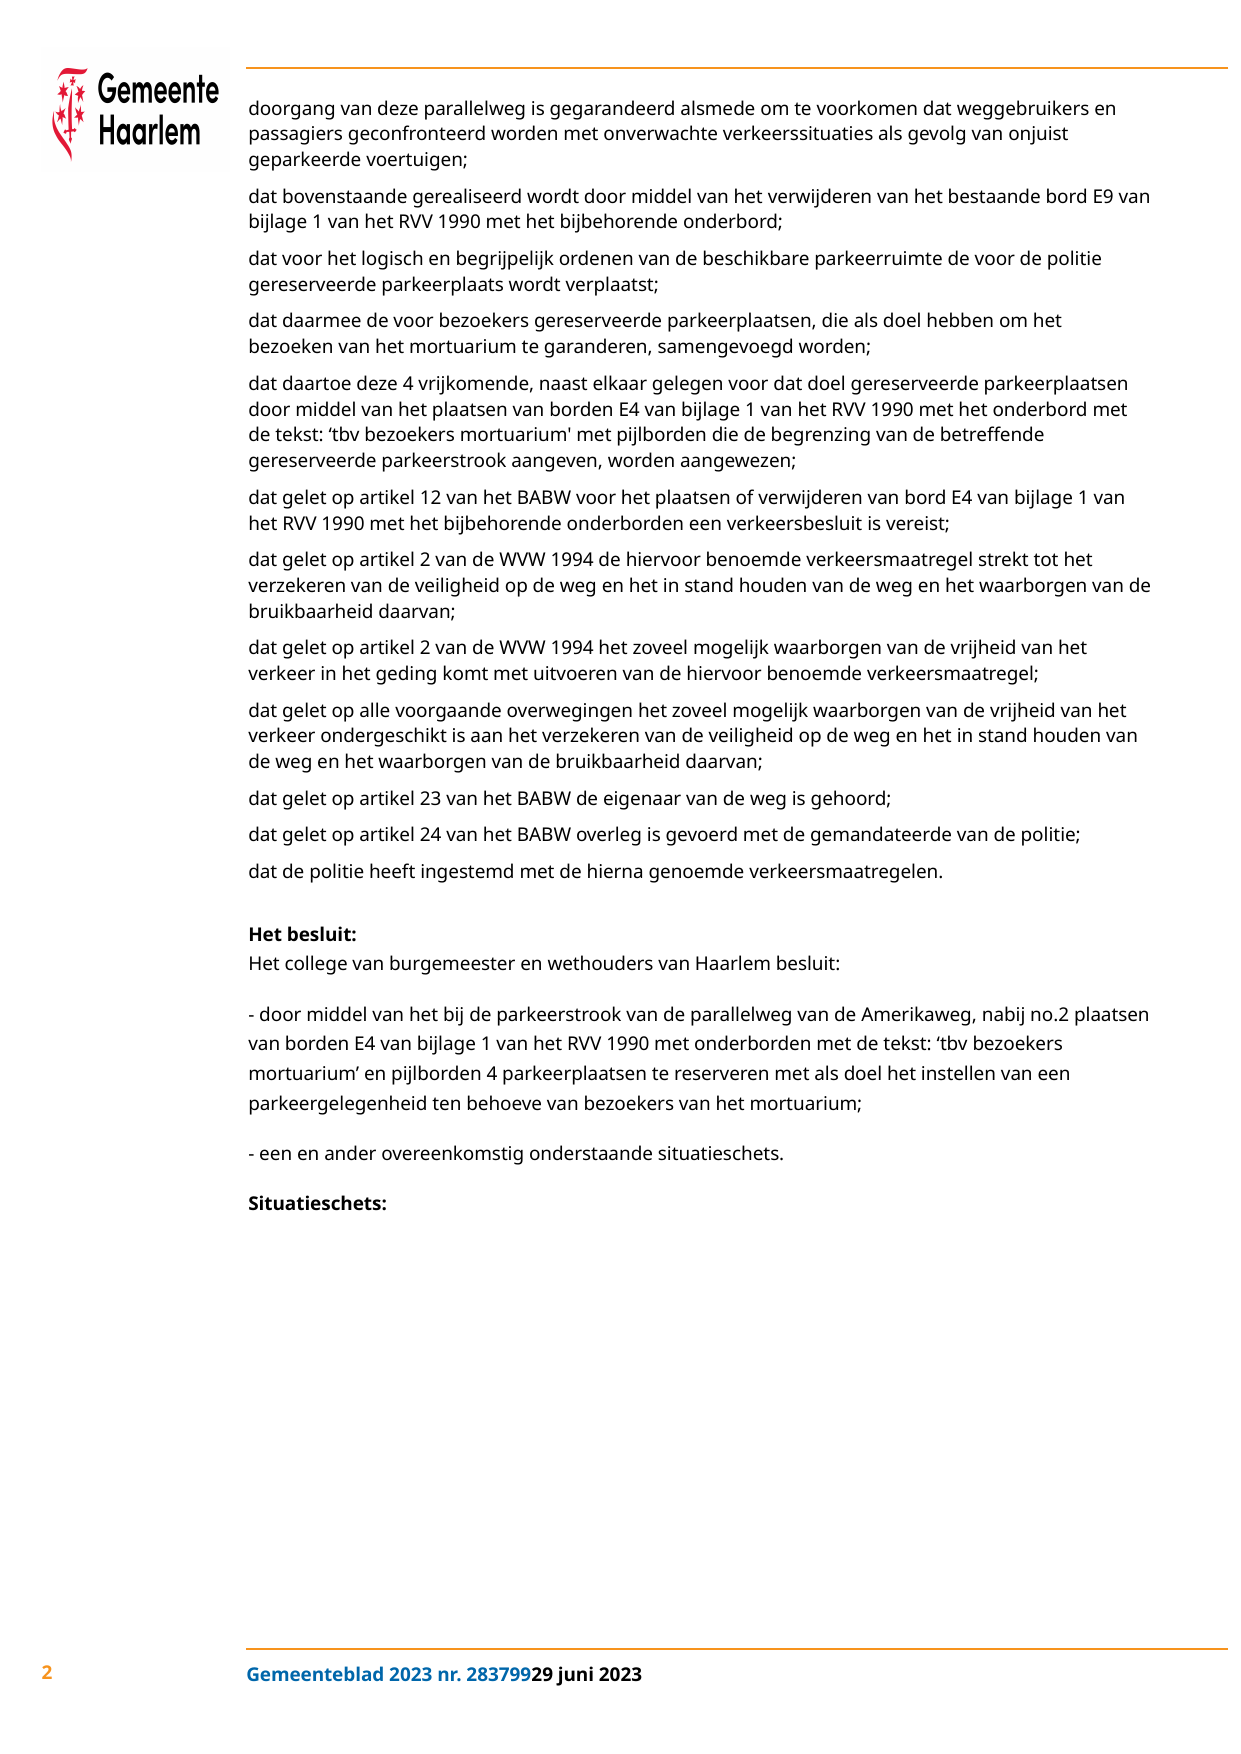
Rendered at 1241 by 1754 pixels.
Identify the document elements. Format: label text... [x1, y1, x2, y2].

text dat voor het logisch en begrijpelijk ordenen van de beschikbare parkeerruimte de voor de politie gereserveerde parkeerplaats wordt verplaatst; [248, 245, 1152, 297]
text - een en ander overeenkomstig onderstaande situatieschets. [248, 1140, 1152, 1166]
picture [41, 47, 231, 172]
text dat de politie heeft ingestemd met de hierna genoemde verkeersmaatregelen. [248, 858, 1152, 884]
text - door middel van het bij de parkeerstrook van de parallelweg van de Amerikaweg, nabij no.2 plaatsen van borden E4 van bijlage 1 van het RVV 1990 met onderborden met de tekst: ‘tbv bezoekers mortuarium’ en pijlborden 4 parkeerplaatsen te reserveren met als doel het instellen van een parkeergelegenheid ten behoeve van bezoekers van het mortuarium; [248, 1001, 1152, 1116]
text dat bovenstaande gerealiseerd wordt door middel van het verwijderen van het bestaande bord E9 van bijlage 1 van het RVV 1990 met het bijbehorende onderbord; [248, 183, 1152, 234]
text dat gelet op artikel 23 van het BABW de eigenaar van de weg is gehoord; [248, 785, 1152, 811]
text dat gelet op artikel 12 van het BABW voor het plaatsen of verwijderen van bord E4 van bijlage 1 van het RVV 1990 met het bijbehorende onderborden een verkeersbesluit is vereist; [248, 484, 1152, 535]
text Het besluit: [248, 921, 1152, 947]
text doorgang van deze parallelweg is gegarandeerd alsmede om te voorkomen dat weggebruikers en passagiers geconfronteerd worden met onverwachte verkeerssituaties als gevolg van onjuist geparkeerde voertuigen; [248, 95, 1152, 172]
text dat gelet op artikel 2 van de WVW 1994 de hiervoor benoemde verkeersmaatregel strekt tot het verzekeren van de veiligheid op de weg en het in stand houden van de weg en het waarborgen van de bruikbaarheid daarvan; [248, 546, 1152, 623]
text dat gelet op artikel 2 van de WVW 1994 het zoveel mogelijk waarborgen van de vrijheid van het verkeer in het geding komt met uitvoeren van de hiervoor benoemde verkeersmaatregel; [248, 634, 1152, 686]
text dat gelet op artikel 24 van het BABW overleg is gevoerd met de gemandateerde van de politie; [248, 822, 1152, 847]
text dat gelet op alle voorgaande overwegingen het zoveel mogelijk waarborgen van de vrijheid van het verkeer ondergeschikt is aan het verzekeren van de veiligheid op de weg en het in stand houden van de weg en het waarborgen van de bruikbaarheid daarvan; [248, 697, 1152, 774]
text Het college van burgemeester en wethouders van Haarlem besluit: [248, 951, 1152, 976]
text dat daarmee de voor bezoekers gereserveerde parkeerplaatsen, die als doel hebben om het bezoeken van het mortuarium te garanderen, samengevoegd worden; [248, 308, 1152, 359]
text Situatieschets: [248, 1191, 1152, 1216]
text dat daartoe deze 4 vrijkomende, naast elkaar gelegen voor dat doel gereserveerde parkeerplaatsen door middel van het plaatsen van borden E4 van bijlage 1 van het RVV 1990 met het onderbord met de tekst: ‘tbv bezoekers mortuarium' met pijlborden die de begrenzing van de betreffende gereserveerde parkeerstrook aangeven, worden aangewezen; [248, 370, 1152, 473]
